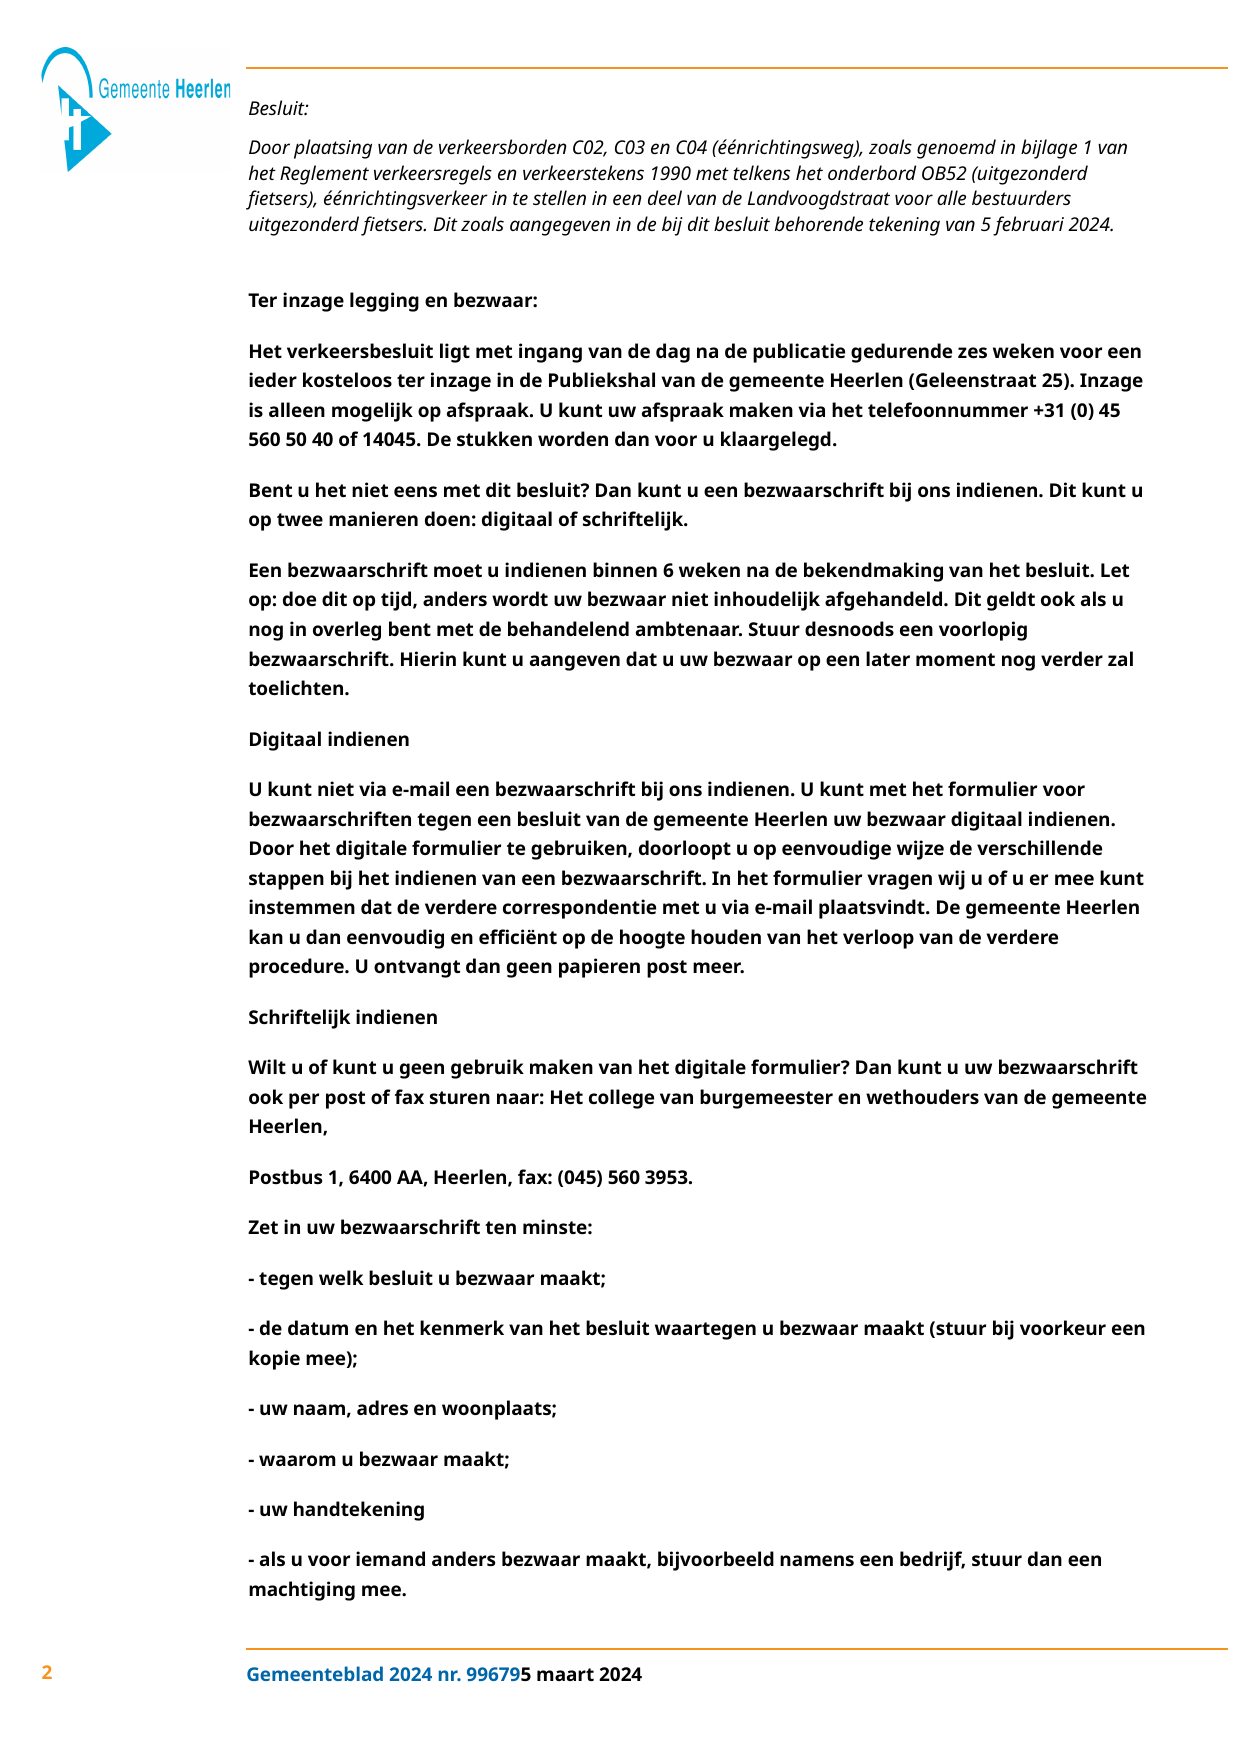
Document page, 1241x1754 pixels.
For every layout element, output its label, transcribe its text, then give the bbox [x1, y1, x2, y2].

text - de datum en het kenmerk van het besluit waartegen u bezwaar maakt (stuur bij voorkeur een kopie mee); [248, 1315, 1152, 1371]
text U kunt niet via e-mail een bezwaarschrift bij ons indienen. U kunt met het formulier voor bezwaarschriften tegen een besluit van de gemeente Heerlen uw bezwaar digitaal indienen. Door het digitale formulier te gebruiken, doorloopt u op eenvoudige wijze de verschillende stappen bij het indienen van een bezwaarschrift. In het formulier vragen wij u of u er mee kunt instemmen dat de verdere correspondentie met u via e-mail plaatsvindt. De gemeente Heerlen kan u dan eenvoudig en efficiënt op de hoogte houden van het verloop van de verdere procedure. U ontvangt dan geen papieren post meer. [248, 776, 1152, 979]
text Ter inzage legging en bezwaar: [248, 287, 1152, 313]
text Het verkeersbesluit ligt met ingang van de dag na de publicatie gedurende zes weken voor een ieder kosteloos ter inzage in de Publiekshal van de gemeente Heerlen (Geleenstraat 25). Inzage is alleen mogelijk op afspraak. U kunt uw afspraak maken via het telefoonnummer +31 (0) 45 560 50 40 of 14045. De stukken worden dan voor u klaargelegd. [248, 338, 1152, 452]
picture [41, 47, 59, 70]
text Schriftelijk indienen [248, 1004, 1152, 1030]
text Bent u het niet eens met dit besluit? Dan kunt u een bezwaarschrift bij ons indienen. Dit kunt u op twee manieren doen: digitaal of schriftelijk. [248, 477, 1152, 532]
text Digitaal indienen [248, 726, 1152, 751]
text Wilt u of kunt u geen gebruik maken van het digitale formulier? Dan kunt u uw bezwaarschrift ook per post of fax sturen naar: Het college van burgemeester en wethouders van de gemeente Heerlen, [248, 1054, 1152, 1139]
text - uw handtekening [248, 1496, 1152, 1522]
text - tegen welk besluit u bezwaar maakt; [248, 1265, 1152, 1291]
text Zet in uw bezwaarschrift ten minste: [248, 1214, 1152, 1240]
text Een bezwaarschrift moet u indienen binnen 6 weken na de bekendmaking van het besluit. Let op: doe dit op tijd, anders wordt uw bezwaar niet inhoudelijk afgehandeld. Dit geldt ook als u nog in overleg bent met de behandelend ambtenaar. Stuur desnoods een voorlopig bezwaarschrift. Hierin kunt u aangeven dat u uw bezwaar op een later moment nog verder zal toelichten. [248, 557, 1152, 701]
text - waarom u bezwaar maakt; [248, 1446, 1152, 1471]
text Besluit: [248, 95, 1152, 121]
picture [41, 47, 231, 172]
text Postbus 1, 6400 AA, Heerlen, fax: (045) 560 3953. [248, 1164, 1152, 1190]
text Door plaatsing van de verkeersborden C02, C03 en C04 (éénrichtingsweg), zoals genoemd in bijlage 1 van het Reglement verkeersregels en verkeerstekens 1990 met telkens het onderbord OB52 (uitgezonderd fietsers), éénrichtingsverkeer in te stellen in een deel van de Landvoogdstraat voor alle bestuurders uitgezonderd fietsers. Dit zoals aangegeven in de bij dit besluit behorende tekening van 5 februari 2024. [248, 134, 1152, 237]
text - uw naam, adres en woonplaats; [248, 1395, 1152, 1421]
text - als u voor iemand anders bezwaar maakt, bijvoorbeeld namens een bedrijf, stuur dan een machtiging mee. [248, 1547, 1152, 1602]
